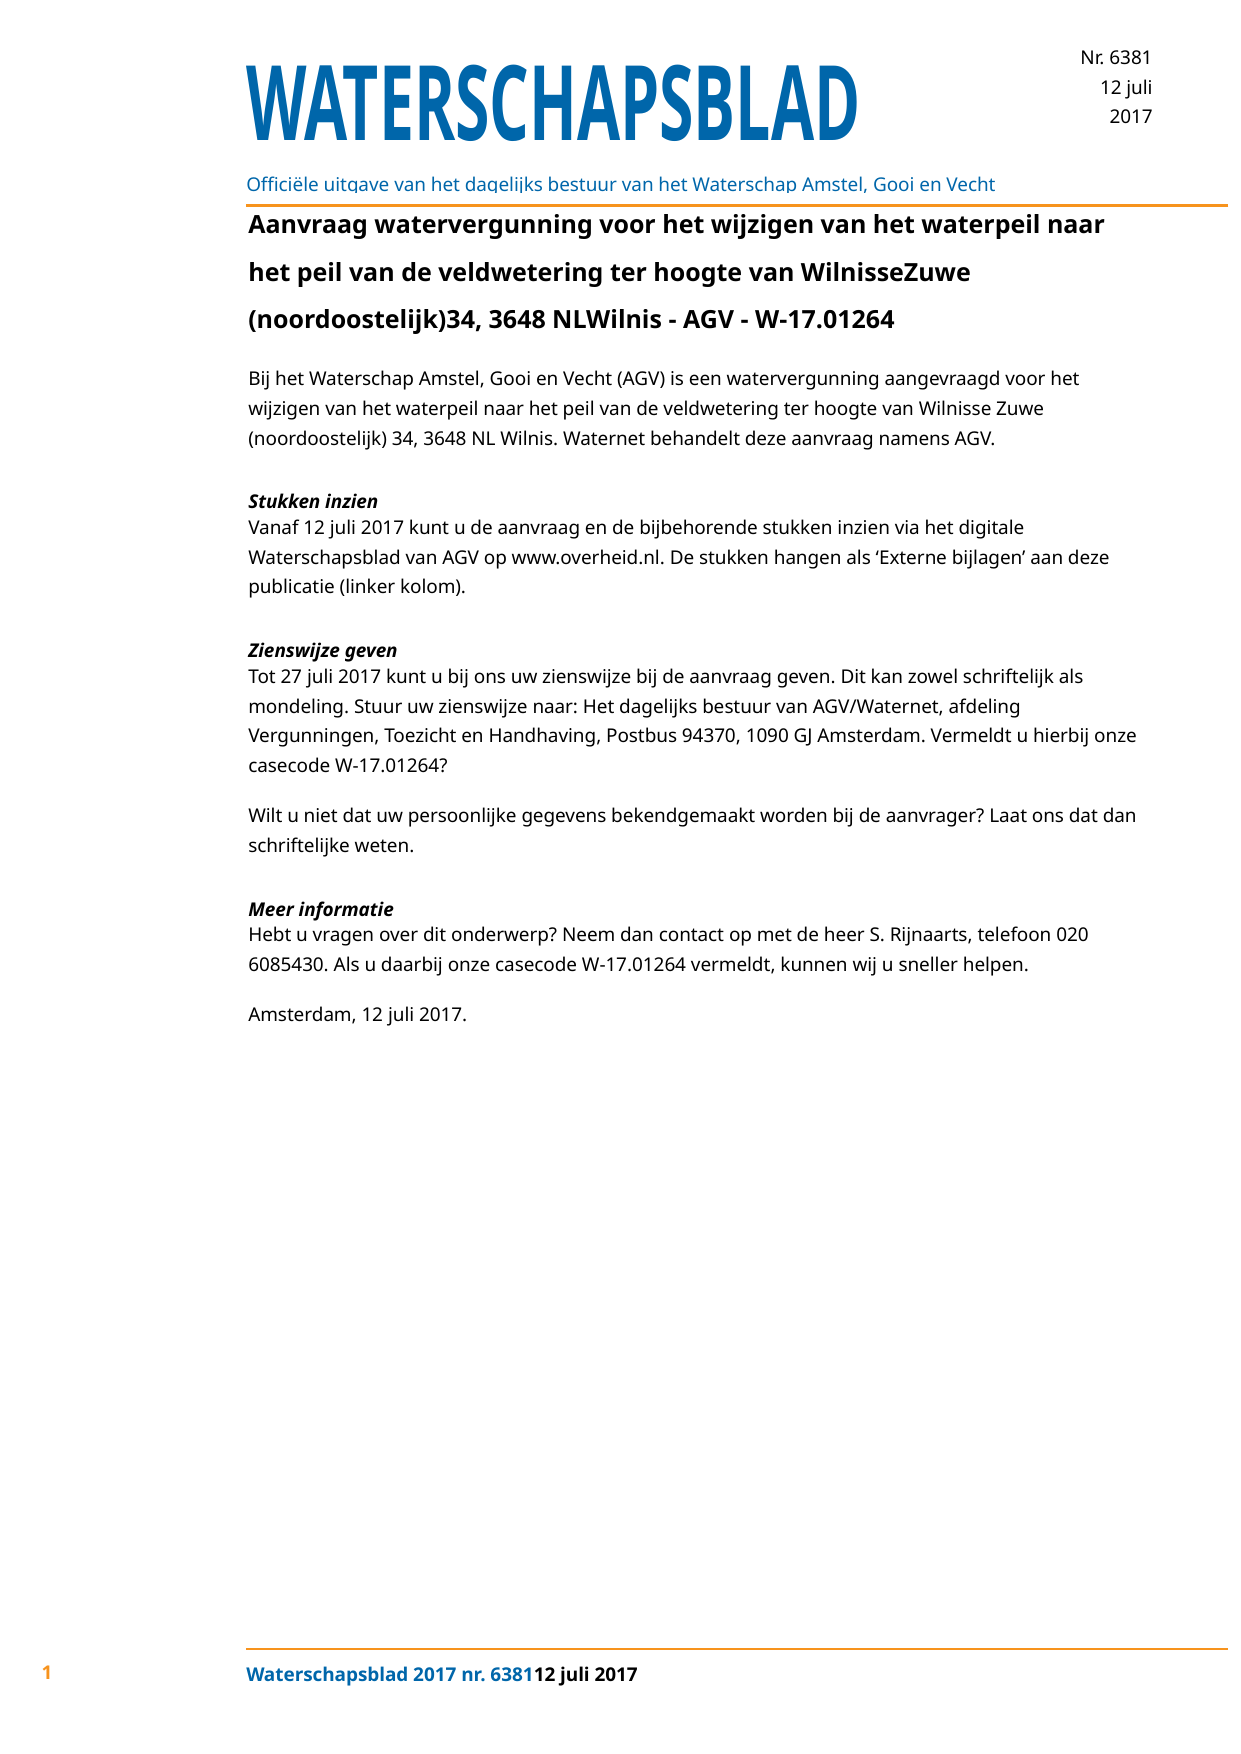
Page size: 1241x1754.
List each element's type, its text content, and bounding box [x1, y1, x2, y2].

text Stukken inzien [248, 489, 1152, 514]
text Zienswijze geven [248, 637, 1152, 663]
text Vanaf 12 juli 2017 kunt u de aanvraag en de bijbehorende stukken inzien via het digitale Waterschapsblad van AGV op www.overheid.nl. De stukken hangen als ‘Externe bijlagen’ aan deze publicatie (linker kolom). [248, 514, 1152, 599]
text Aanvraag watervergunning voor het wijzigen van het waterpeil naar het peil van de veldwetering ter hoogte van WilnisseZuwe (noordoostelijk)34, 3648 NLWilnis - AGV - W-17.01264 [248, 207, 1152, 336]
text Wilt u niet dat uw persoonlijke gegevens bekendgemaakt worden bij de aanvrager? Laat ons dat dan schriftelijke weten. [248, 802, 1152, 858]
text Amsterdam, 12 juli 2017. [248, 1002, 1152, 1027]
text Hebt u vragen over dit onderwerp? Neem dan contact op met de heer S. Rijnaarts, telefoon 020 6085430. Als u daarbij onze casecode W-17.01264 vermeldt, kunnen wij u sneller helpen. [248, 922, 1152, 977]
text Bij het Waterschap Amstel, Gooi en Vecht (AGV) is een watervergunning aangevraagd voor het wijzigen van het waterpeil naar het peil van de veldwetering ter hoogte van Wilnisse Zuwe (noordoostelijk) 34, 3648 NL Wilnis. Waternet behandelt deze aanvraag namens AGV. [248, 366, 1152, 450]
text Meer informatie [248, 896, 1152, 922]
text Tot 27 juli 2017 kunt u bij ons uw zienswijze bij de aanvraag geven. Dit kan zowel schriftelijk als mondeling. Stuur uw zienswijze naar: Het dagelijks bestuur van AGV/Waternet, afdeling Vergunningen, Toezicht en Handhaving, Postbus 94370, 1090 GJ Amsterdam. Vermeldt u hierbij onze casecode W-17.01264? [248, 663, 1152, 778]
picture [41, 47, 231, 172]
